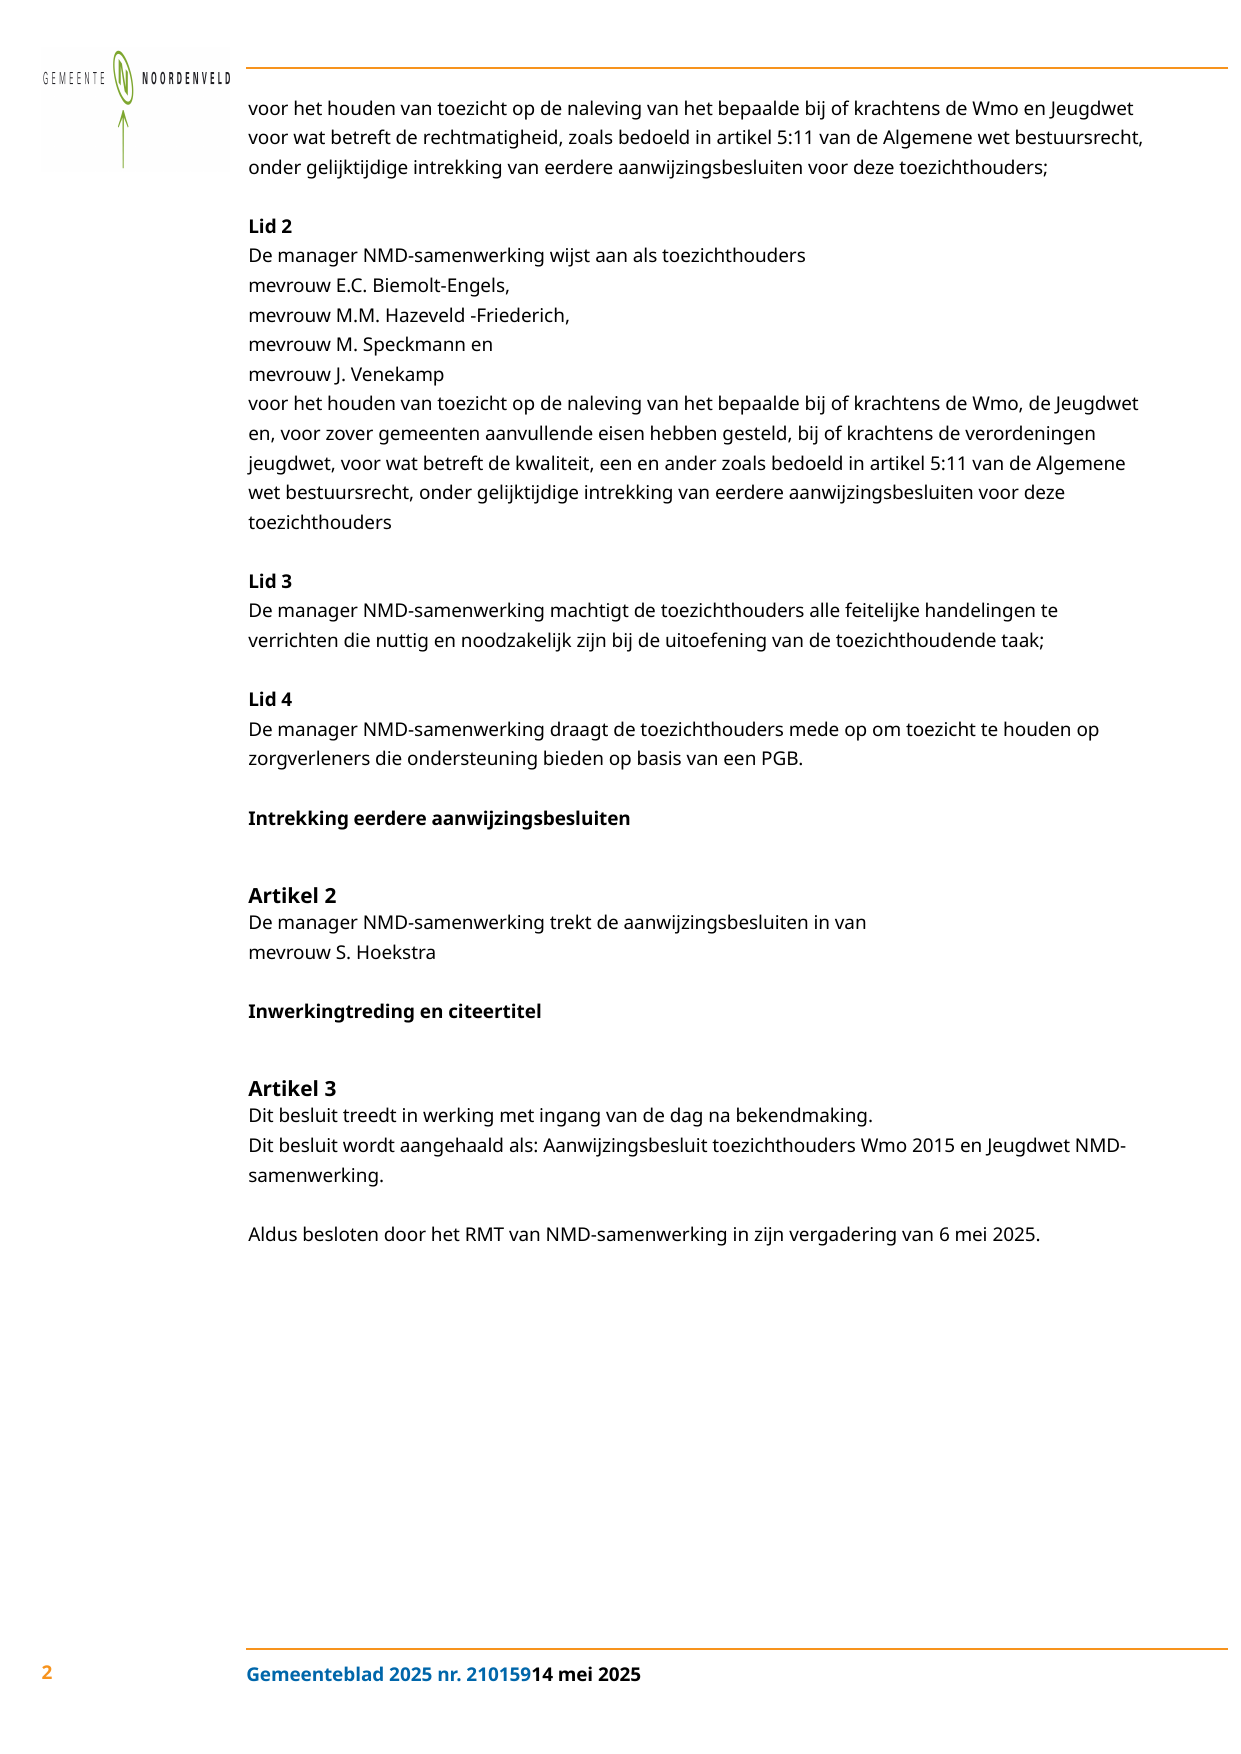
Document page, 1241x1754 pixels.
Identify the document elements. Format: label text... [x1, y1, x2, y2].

text Lid 2 [248, 213, 1152, 239]
text De manager NMD-samenwerking draagt de toezichthouders mede op om toezicht te houden op zorgverleners die ondersteuning bieden op basis van een PGB. [248, 716, 1152, 771]
text De manager NMD-samenwerking machtigt de toezichthouders alle feitelijke handelingen te verrichten die nuttig en noodzakelijk zijn bij de uitoefening van de toezichthoudende taak; [248, 598, 1152, 653]
text De manager NMD-samenwerking trekt de aanwijzingsbesluiten in van [248, 909, 1152, 935]
text voor het houden van toezicht op de naleving van het bepaalde bij of krachtens de Wmo, de Jeugdwet en, voor zover gemeenten aanvullende eisen hebben gesteld, bij of krachtens de verordeningen jeugdwet, voor wat betreft de kwaliteit, een en ander zoals bedoeld in artikel 5:11 van de Algemene wet bestuursrecht, onder gelijktijdige intrekking van eerdere aanwijzingsbesluiten voor deze toezichthouders [248, 391, 1152, 535]
text Artikel 2 [248, 881, 1152, 909]
text Artikel 3 [248, 1074, 1152, 1103]
text Lid 4 [248, 686, 1152, 712]
text mevrouw M.M. Hazeveld -Friederich, [248, 302, 1152, 328]
text voor het houden van toezicht op de naleving van het bepaalde bij of krachtens de Wmo en Jeugdwet voor wat betreft de rechtmatigheid, zoals bedoeld in artikel 5:11 van de Algemene wet bestuursrecht, onder gelijktijdige intrekking van eerdere aanwijzingsbesluiten voor deze toezichthouders; [248, 95, 1152, 180]
text mevrouw E.C. Biemolt-Engels, [248, 272, 1152, 298]
text mevrouw M. Speckmann en [248, 331, 1152, 357]
text Dit besluit wordt aangehaald als: Aanwijzingsbesluit toezichthouders Wmo 2015 en Jeugdwet NMD-samenwerking. [248, 1132, 1152, 1188]
text Aldus besloten door het RMT van NMD-samenwerking in zijn vergadering van 6 mei 2025. [248, 1221, 1152, 1247]
text Inwerkingtreding en citeertitel [248, 998, 1152, 1024]
text De manager NMD-samenwerking wijst aan als toezichthouders [248, 243, 1152, 268]
picture [41, 47, 231, 172]
text mevrouw S. Hoekstra [248, 939, 1152, 965]
text Lid 3 [248, 568, 1152, 594]
text Dit besluit treedt in werking met ingang van de dag na bekendmaking. [248, 1103, 1152, 1128]
text Intrekking eerdere aanwijzingsbesluiten [248, 805, 1152, 831]
text mevrouw J. Venekamp [248, 361, 1152, 387]
